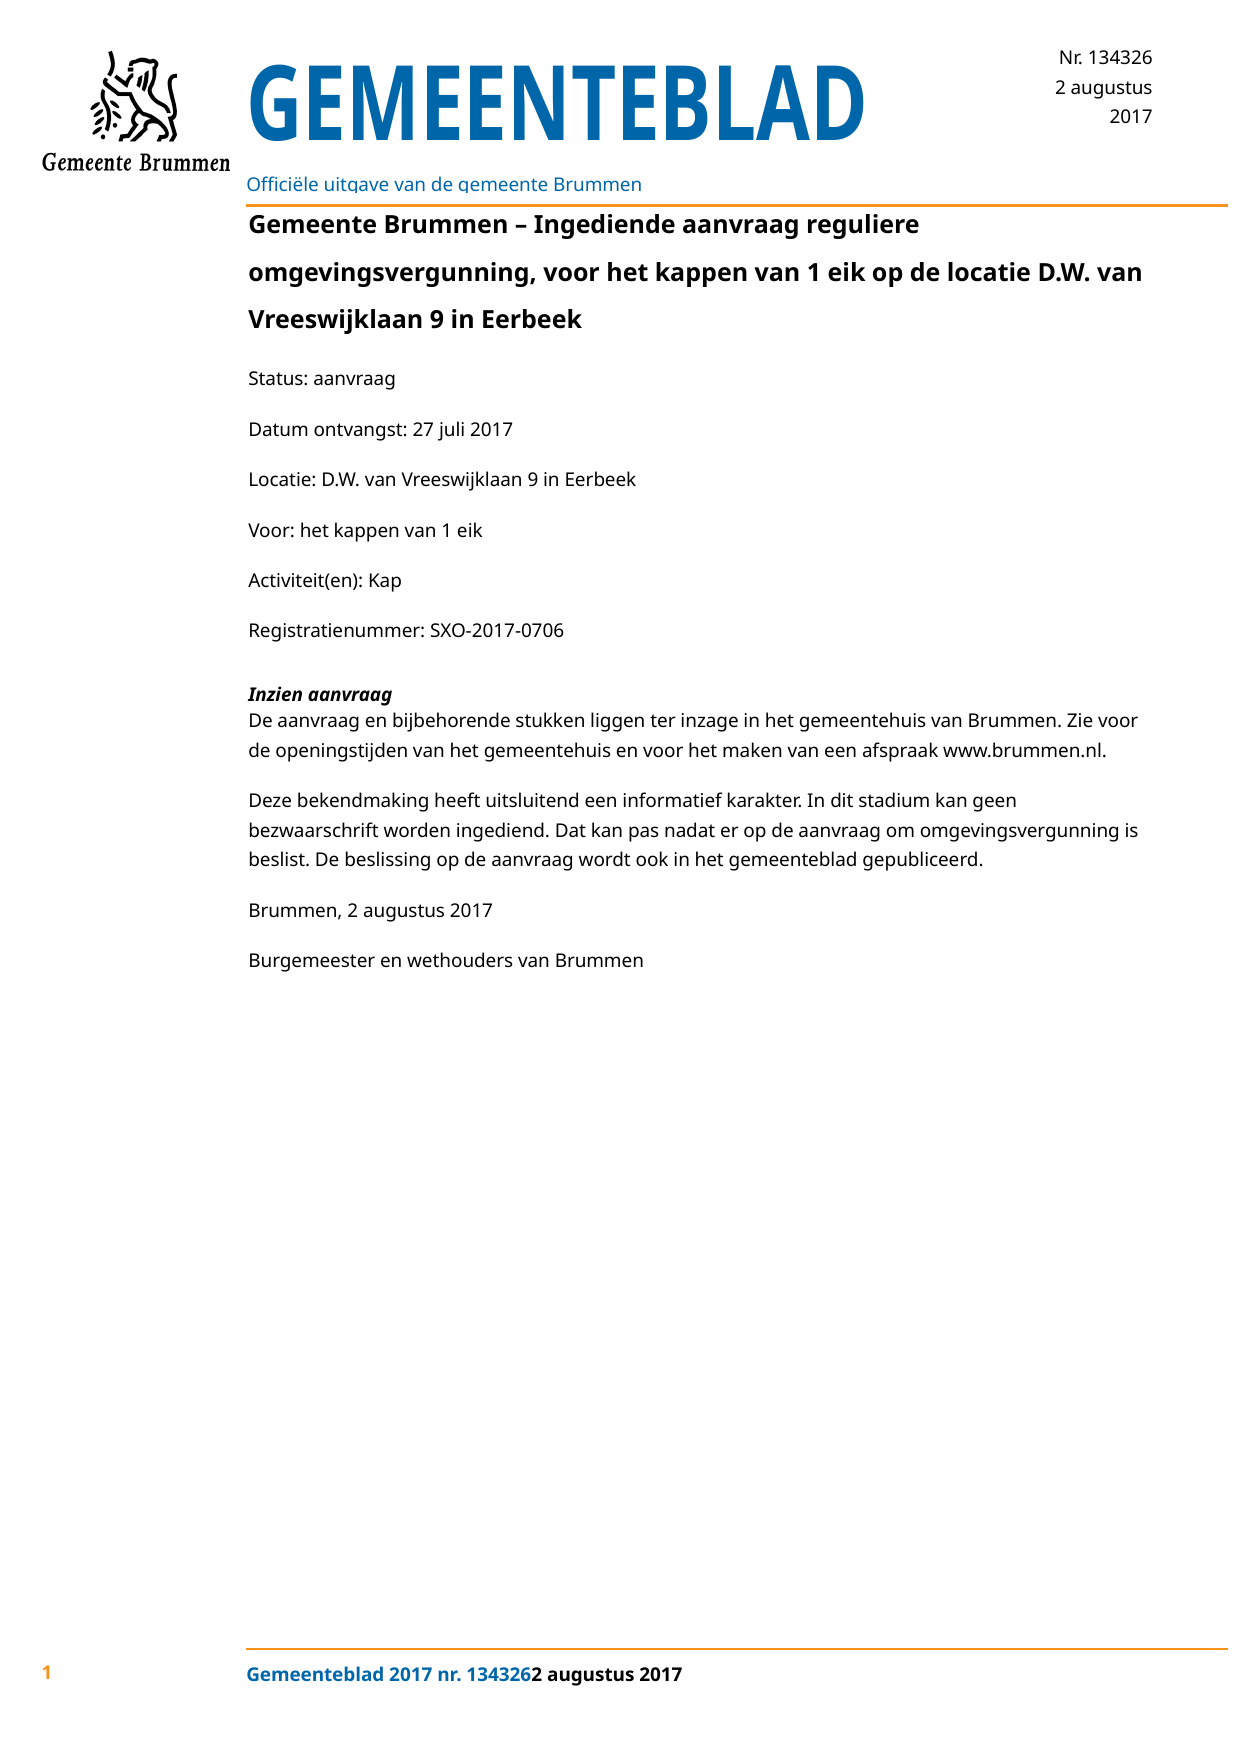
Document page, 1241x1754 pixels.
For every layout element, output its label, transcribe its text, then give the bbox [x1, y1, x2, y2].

text De aanvraag en bijbehorende stukken liggen ter inzage in het gemeentehuis van Brummen. Zie voor de openingstijden van het gemeentehuis en voor het maken van een afspraak www.brummen.nl. [248, 707, 1152, 763]
text Registratienummer: SXO-2017-0706 [248, 618, 1152, 643]
picture [41, 47, 231, 172]
text Inzien aanvraag [248, 682, 1152, 707]
text Brummen, 2 augustus 2017 [248, 897, 1152, 923]
text Locatie: D.W. van Vreeswijklaan 9 in Eerbeek [248, 466, 1152, 492]
text Deze bekendmaking heeft uitsluitend een informatief karakter. In dit stadium kan geen bezwaarschrift worden ingediend. Dat kan pas nadat er op de aanvraag om omgevingsvergunning is beslist. De beslissing op de aanvraag wordt ook in het gemeenteblad gepubliceerd. [248, 787, 1152, 872]
text Datum ontvangst: 27 juli 2017 [248, 416, 1152, 442]
text Voor: het kappen van 1 eik [248, 517, 1152, 542]
text Activiteit(en): Kap [248, 567, 1152, 593]
text Gemeente Brummen – Ingediende aanvraag reguliere omgevingsvergunning, voor het kappen van 1 eik op de locatie D.W. van Vreeswijklaan 9 in Eerbeek [248, 207, 1152, 336]
text Burgemeester en wethouders van Brummen [248, 947, 1152, 973]
text Status: aanvraag [248, 366, 1152, 391]
